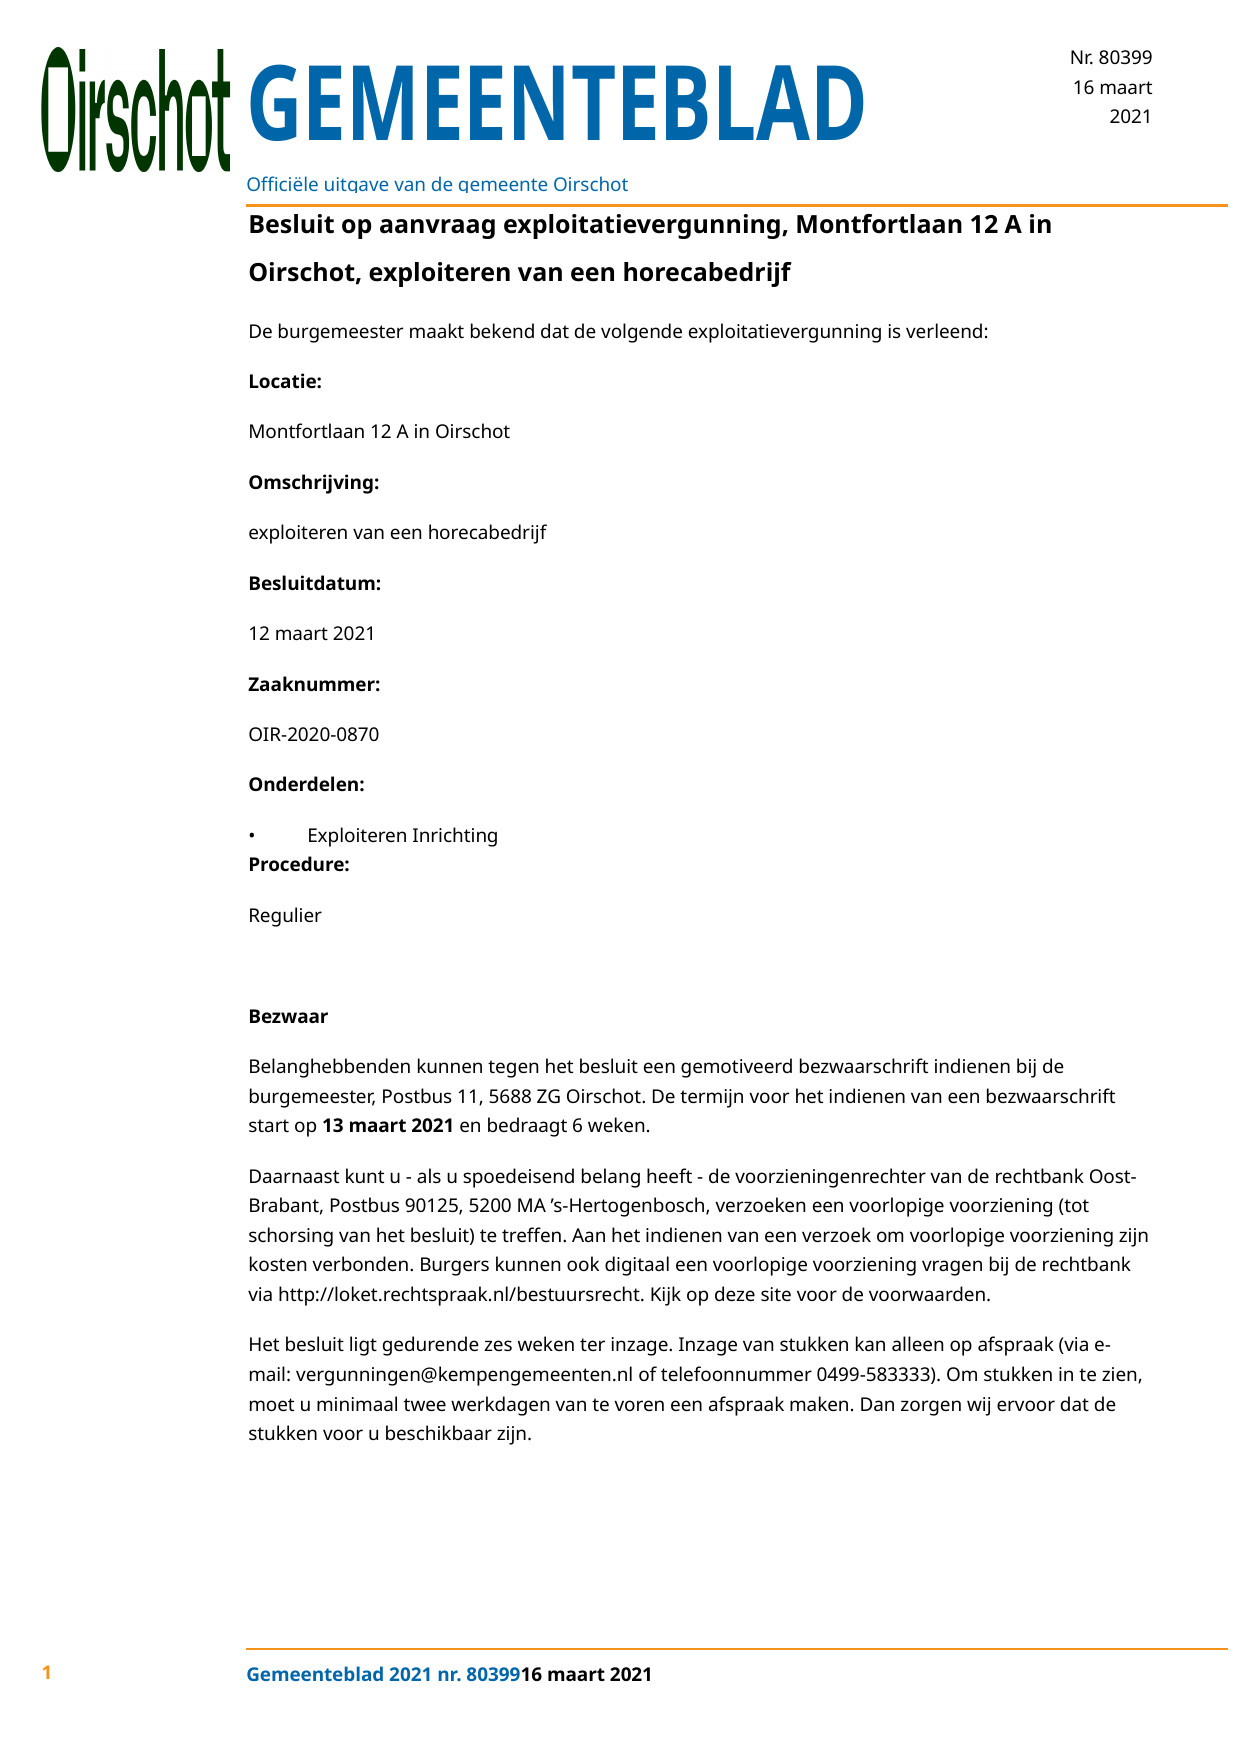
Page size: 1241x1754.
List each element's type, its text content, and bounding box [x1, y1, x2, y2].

list Exploiteren Inrichting [248, 822, 1152, 848]
text Bezwaar [248, 1003, 1152, 1029]
text OIR-2020-0870 [248, 721, 1152, 747]
text Besluitdatum: [248, 570, 1152, 596]
text Locatie: [248, 368, 1152, 394]
text Onderdelen: [248, 772, 1152, 797]
text De burgemeester maakt bekend dat de volgende exploitatievergunning is verleend: [248, 318, 1152, 344]
text 12 maart 2021 [248, 620, 1152, 646]
text Omschrijving: [248, 469, 1152, 495]
text Het besluit ligt gedurende zes weken ter inzage. Inzage van stukken kan alleen op afspraak (via e-mail: vergunningen@kempengemeenten.nl of telefoonnummer 0499-583333). Om stukken in te zien, moet u minimaal twee werkdagen van te voren een afspraak maken. Dan zorgen wij ervoor dat de stukken voor u beschikbaar zijn. [248, 1332, 1152, 1446]
text Besluit op aanvraag exploitatievergunning, Montfortlaan 12 A in Oirschot, exploiteren van een horecabedrijf [248, 207, 1152, 288]
text Procedure: [248, 852, 1152, 877]
text Zaaknummer: [248, 671, 1152, 697]
picture [41, 47, 231, 172]
text exploiteren van een horecabedrijf [248, 519, 1152, 545]
text Daarnaast kunt u - als u spoedeisend belang heeft - de voorzieningenrechter van de rechtbank Oost-Brabant, Postbus 90125, 5200 MA ’s-Hertogenbosch, verzoeken een voorlopige voorziening (tot schorsing van het besluit) te treffen. Aan het indienen van een verzoek om voorlopige voorziening zijn kosten verbonden. Burgers kunnen ook digitaal een voorlopige voorziening vragen bij de rechtbank via http://loket.rechtspraak.nl/bestuursrecht. Kijk op deze site voor de voorwaarden. [248, 1163, 1152, 1307]
text Regulier [248, 902, 1152, 928]
text Montfortlaan 12 A in Oirschot [248, 419, 1152, 444]
text Belanghebbenden kunnen tegen het besluit een gemotiveerd bezwaarschrift indienen bij de burgemeester, Postbus 11, 5688 ZG Oirschot. De termijn voor het indienen van een bezwaarschrift start op 13 maart 2021 en bedraagt 6 weken. [248, 1053, 1152, 1138]
